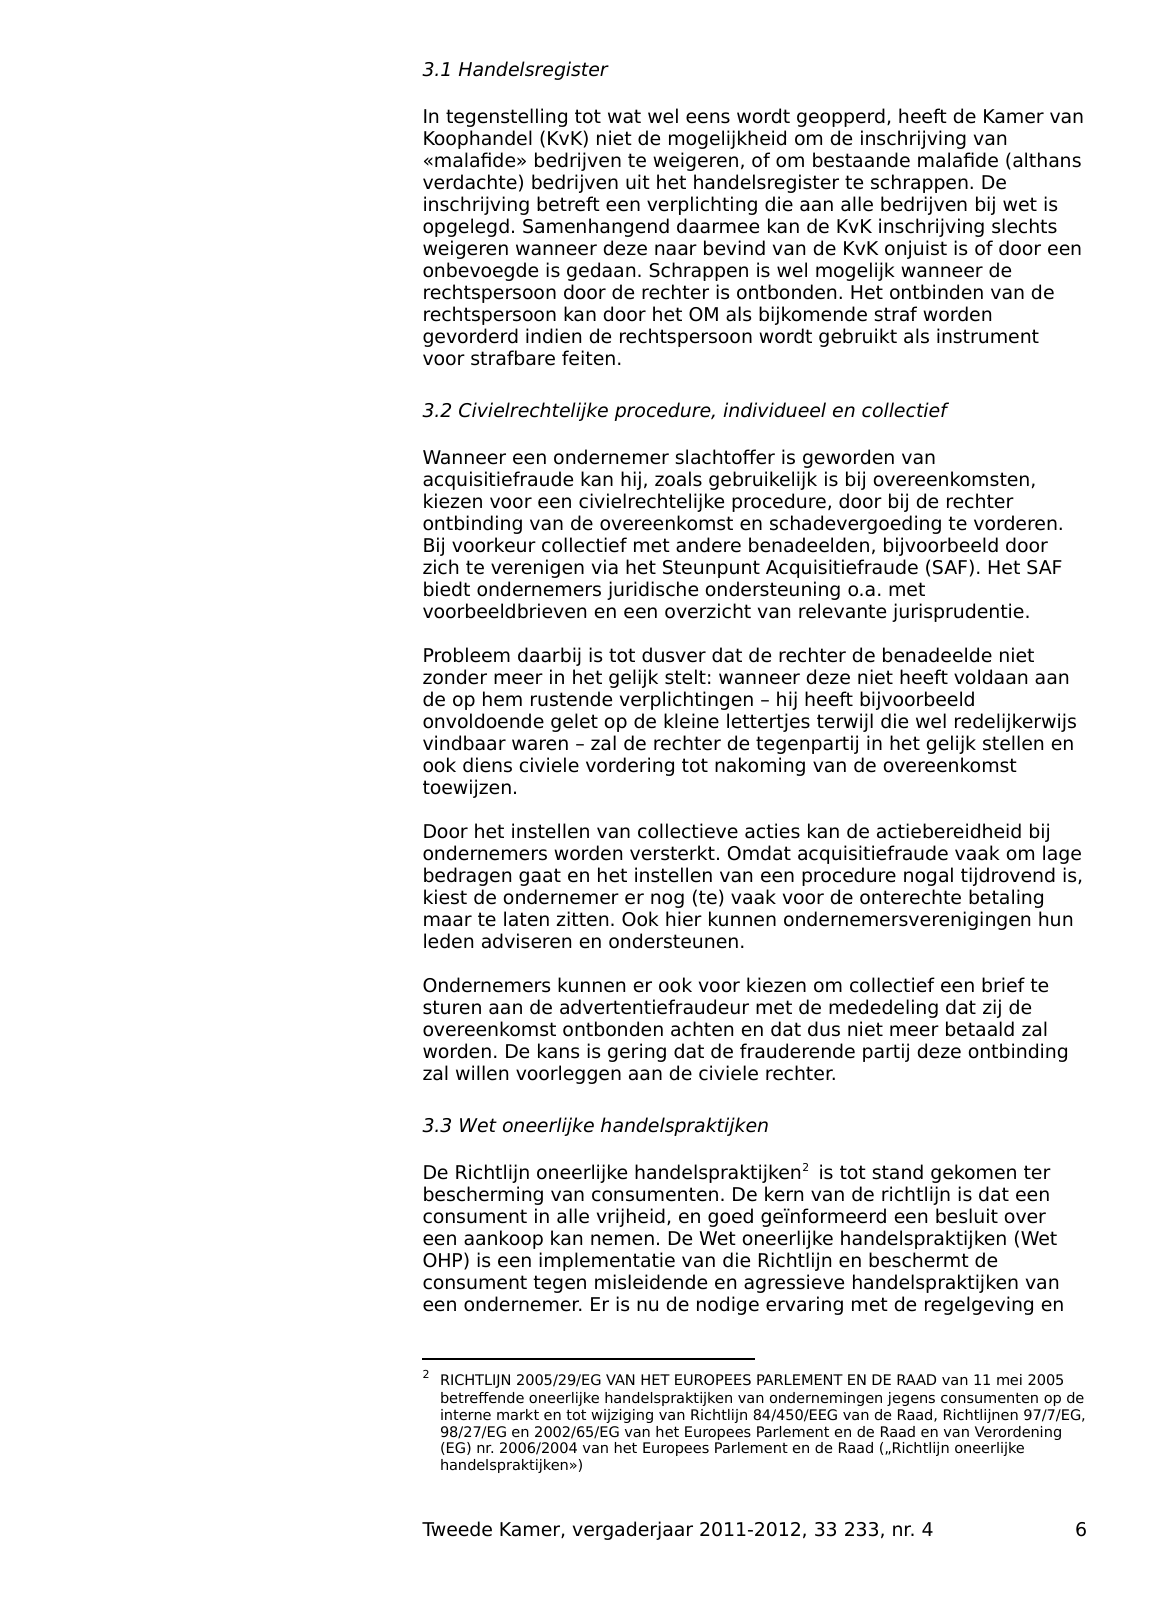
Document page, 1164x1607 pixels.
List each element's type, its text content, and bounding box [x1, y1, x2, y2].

text Ondernemers kunnen er ook voor kiezen om collectief een brief te sturen aan de advertentiefraudeur met de mededeling dat zij de overeenkomst ontbonden achten en dat dus niet meer betaald zal worden. De kans is gering dat de frauderende partij deze ontbinding zal willen voorleggen aan de civiele rechter. [422, 975, 1087, 1085]
text RICHTLIJN 2005/29/EG VAN HET EUROPEES PARLEMENT EN DE RAAD van 11 mei 2005 betreffende oneerlijke handelspraktijken van ondernemingen jegens consumenten op de interne markt en tot wijziging van Richtlijn 84/450/EEG van de Raad, Richtlijnen 97/7/EG, 98/27/EG en 2002/65/EG van het Europees Parlement en de Raad en van Verordening (EG) nr. 2006/2004 van het Europees Parlement en de Raad („Richtlijn oneerlijke handelspraktijken») [422, 1368, 1087, 1474]
subtitle 3.3 Wet oneerlijke handelspraktijken [422, 1115, 1087, 1137]
text Wanneer een ondernemer slachtoffer is geworden van acquisitiefraude kan hij, zoals gebruikelijk is bij overeenkomsten, kiezen voor een civielrechtelijke procedure, door bij de rechter ontbinding van de overeenkomst en schadevergoeding te vorderen. Bij voorkeur collectief met andere benadeelden, bijvoorbeeld door zich te verenigen via het Steunpunt Acquisitiefraude (SAF). Het SAF biedt ondernemers juridische ondersteuning o.a. met voorbeeldbrieven en een overzicht van relevante jurisprudentie. [422, 447, 1087, 623]
text In tegenstelling tot wat wel eens wordt geopperd, heeft de Kamer van Koophandel (KvK) niet de mogelijkheid om de inschrijving van «malafide» bedrijven te weigeren, of om bestaande malafide (althans verdachte) bedrijven uit het handelsregister te schrappen. De inschrijving betreft een verplichting die aan alle bedrijven bij wet is opgelegd. Samenhangend daarmee kan de KvK inschrijving slechts weigeren wanneer deze naar bevind van de KvK onjuist is of door een onbevoegde is gedaan. Schrappen is wel mogelijk wanneer de rechtspersoon door de rechter is ontbonden. Het ontbinden van de rechtspersoon kan door het OM als bijkomende straf worden gevorderd indien de rechtspersoon wordt gebruikt als instrument voor strafbare feiten. [422, 106, 1087, 370]
subtitle 3.2 Civielrechtelijke procedure, individueel en collectief [422, 400, 1087, 422]
text Door het instellen van collectieve acties kan de actiebereidheid bij ondernemers worden versterkt. Omdat acquisitiefraude vaak om lage bedragen gaat en het instellen van een procedure nogal tijdrovend is, kiest de ondernemer er nog (te) vaak voor de onterechte betaling maar te laten zitten. Ook hier kunnen ondernemersverenigingen hun leden adviseren en ondersteunen. [422, 821, 1087, 953]
text De Richtlijn oneerlijke handelspraktijken is tot stand gekomen ter bescherming van consumenten. De kern van de richtlijn is dat een consument in alle vrijheid, en goed geïnformeerd een besluit over een aankoop kan nemen. De Wet oneerlijke handelspraktijken (Wet OHP) is een implementatie van die Richtlijn en beschermt de consument tegen misleidende en agressieve handelspraktijken van een ondernemer. Er is nu de nodige ervaring met de regelgeving en [422, 1162, 1087, 1316]
subtitle 3.1 Handelsregister [422, 59, 1087, 81]
text Probleem daarbij is tot dusver dat de rechter de benadeelde niet zonder meer in het gelijk stelt: wanneer deze niet heeft voldaan aan de op hem rustende verplichtingen – hij heeft bijvoorbeeld onvoldoende gelet op de kleine lettertjes terwijl die wel redelijkerwijs vindbaar waren – zal de rechter de tegenpartij in het gelijk stellen en ook diens civiele vordering tot nakoming van de overeenkomst toewijzen. [422, 645, 1087, 799]
